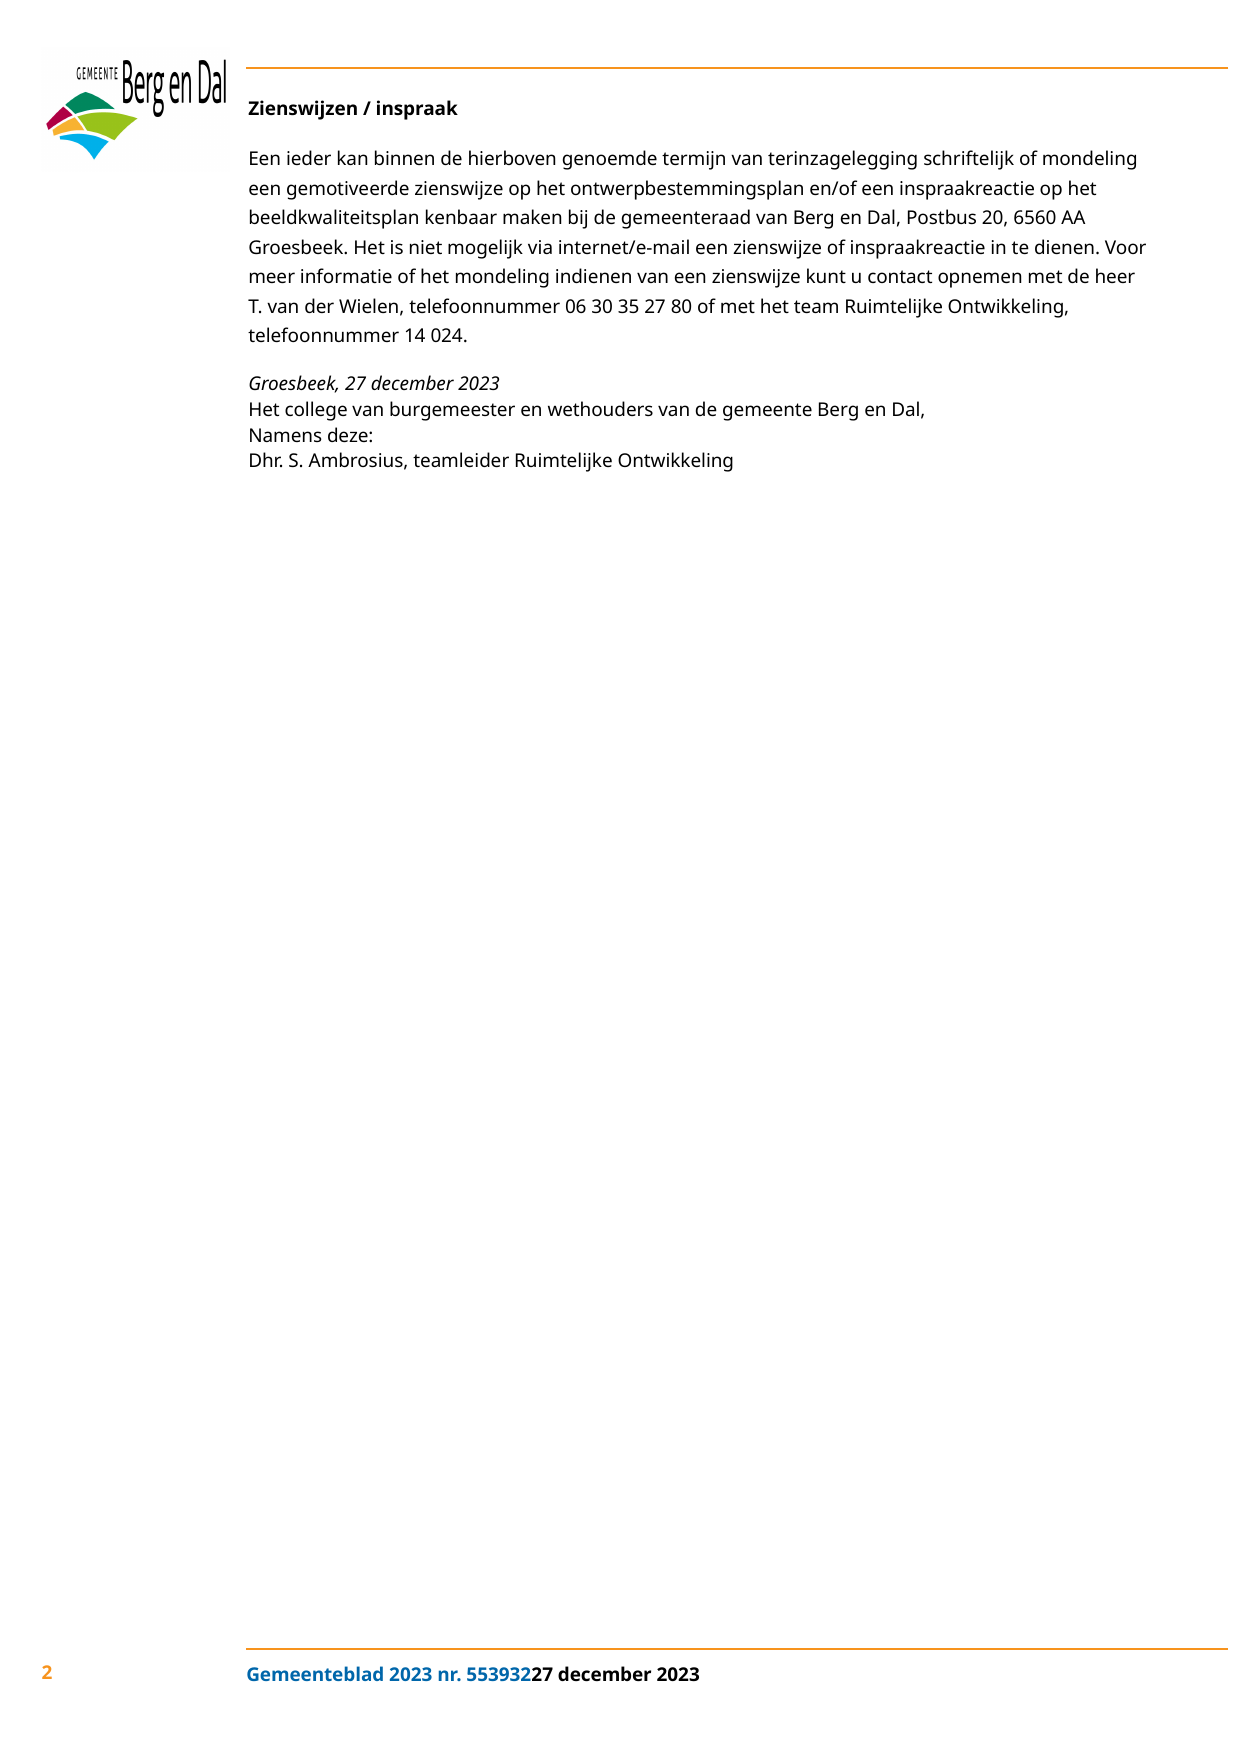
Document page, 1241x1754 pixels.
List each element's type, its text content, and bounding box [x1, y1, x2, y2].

text Namens deze: [248, 422, 1152, 448]
text Zienswijzen / inspraak [248, 95, 1152, 121]
text Dhr. S. Ambrosius, teamleider Ruimtelijke Ontwikkeling [248, 448, 1152, 473]
picture [41, 47, 231, 172]
text Het college van burgemeester en wethouders van de gemeente Berg en Dal, [248, 396, 1152, 422]
text Een ieder kan binnen de hierboven genoemde termijn van terinzagelegging schriftelijk of mondeling een gemotiveerde zienswijze op het ontwerpbestemmingsplan en/of een inspraakreactie op het beeldkwaliteitsplan kenbaar maken bij de gemeenteraad van Berg en Dal, Postbus 20, 6560 AA Groesbeek. Het is niet mogelijk via internet/e-mail een zienswijze of inspraakreactie in te dienen. Voor meer informatie of het mondeling indienen van een zienswijze kunt u contact opnemen met de heer T. van der Wielen, telefoonnummer 06 30 35 27 80 of met het team Ruimtelijke Ontwikkeling, telefoonnummer 14 024. [248, 145, 1152, 348]
text Groesbeek, 27 december 2023 [248, 371, 1152, 396]
